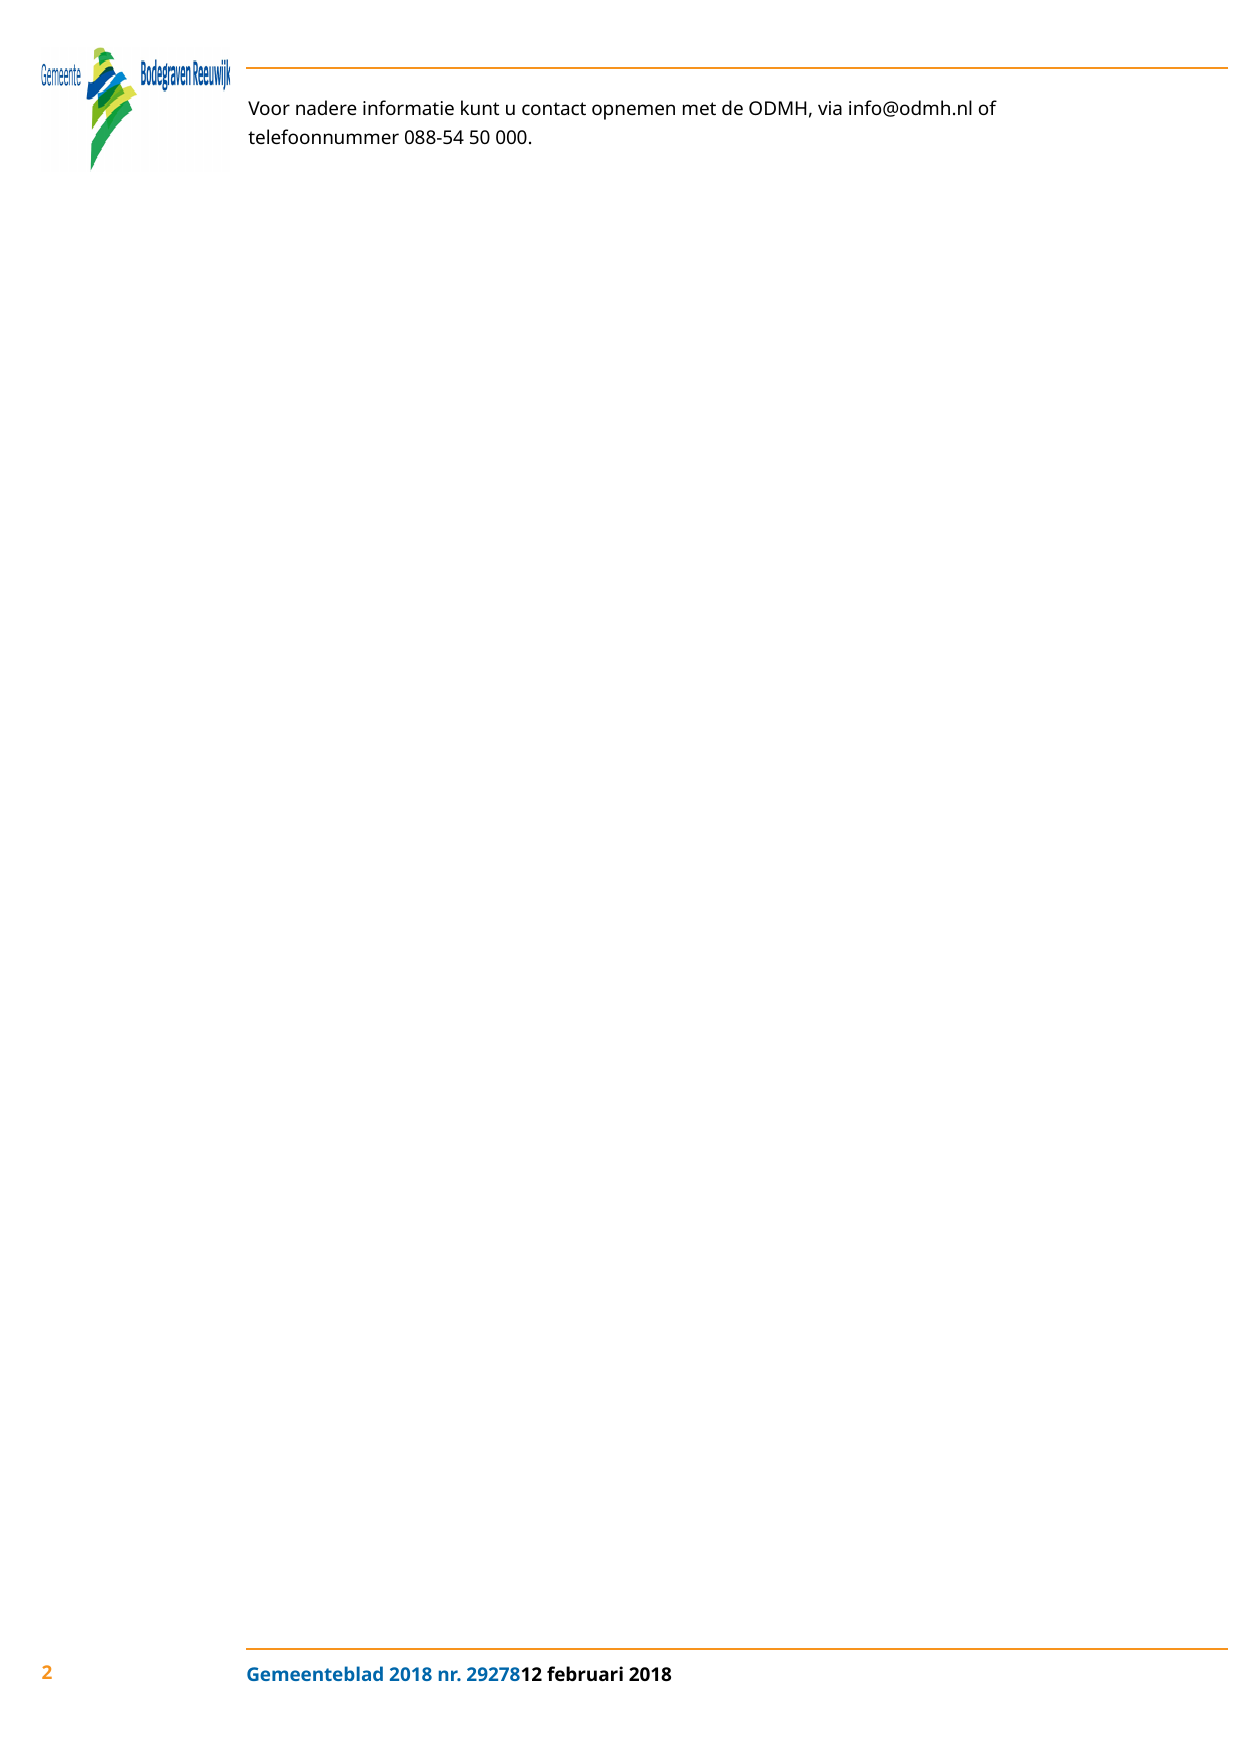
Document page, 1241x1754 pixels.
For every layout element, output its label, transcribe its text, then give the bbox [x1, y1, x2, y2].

picture [41, 47, 231, 172]
text Voor nadere informatie kunt u contact opnemen met de ODMH, via info@odmh.nl of telefoonnummer 088-54 50 000. [248, 95, 1152, 150]
